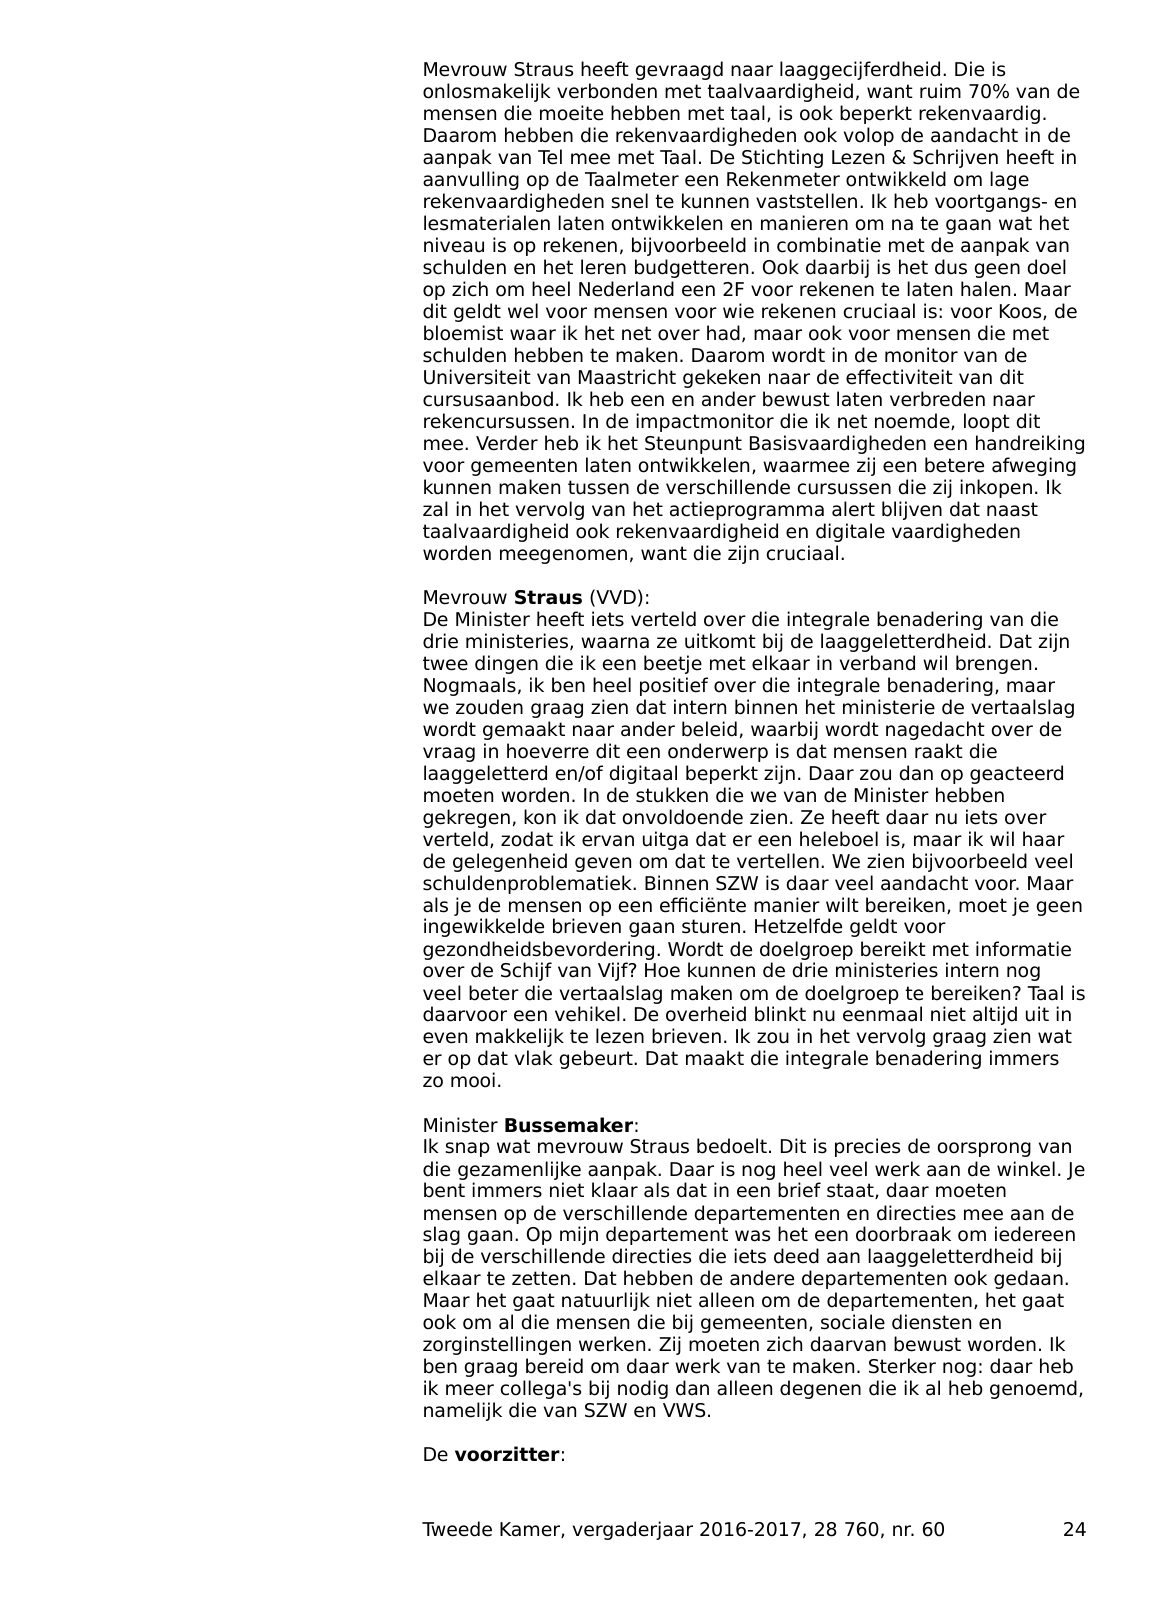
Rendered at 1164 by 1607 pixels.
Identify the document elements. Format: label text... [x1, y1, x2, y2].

text De Minister heeft iets verteld over die integrale benadering van die drie ministeries, waarna ze uitkomt bij de laaggeletterdheid. Dat zijn twee dingen die ik een beetje met elkaar in verband wil brengen. Nogmaals, ik ben heel positief over die integrale benadering, maar we zouden graag zien dat intern binnen het ministerie de vertaalslag wordt gemaakt naar ander beleid, waarbij wordt nagedacht over de vraag in hoeverre dit een onderwerp is dat mensen raakt die laaggeletterd en/of digitaal beperkt zijn. Daar zou dan op geacteerd moeten worden. In de stukken die we van de Minister hebben gekregen, kon ik dat onvoldoende zien. Ze heeft daar nu iets over verteld, zodat ik ervan uitga dat er een heleboel is, maar ik wil haar de gelegenheid geven om dat te vertellen. We zien bijvoorbeeld veel schuldenproblematiek. Binnen SZW is daar veel aandacht voor. Maar als je de mensen op een efficiënte manier wilt bereiken, moet je geen ingewikkelde brieven gaan sturen. Hetzelfde geldt voor gezondheidsbevordering. Wordt de doelgroep bereikt met informatie over de Schijf van Vijf? Hoe kunnen de drie ministeries intern nog veel beter die vertaalslag maken om de doelgroep te bereiken? Taal is daarvoor een vehikel. De overheid blinkt nu eenmaal niet altijd uit in even makkelijk te lezen brieven. Ik zou in het vervolg graag zien wat er op dat vlak gebeurt. Dat maakt die integrale benadering immers zo mooi. [422, 609, 1087, 1092]
text Mevrouw Straus heeft gevraagd naar laaggecijferdheid. Die is onlosmakelijk verbonden met taalvaardigheid, want ruim 70% van de mensen die moeite hebben met taal, is ook beperkt rekenvaardig. Daarom hebben die rekenvaardigheden ook volop de aandacht in de aanpak van Tel mee met Taal. De Stichting Lezen & Schrijven heeft in aanvulling op de Taalmeter een Rekenmeter ontwikkeld om lage rekenvaardigheden snel te kunnen vaststellen. Ik heb voortgangs- en lesmaterialen laten ontwikkelen en manieren om na te gaan wat het niveau is op rekenen, bijvoorbeeld in combinatie met de aanpak van schulden en het leren budgetteren. Ook daarbij is het dus geen doel op zich om heel Nederland een 2F voor rekenen te laten halen. Maar dit geldt wel voor mensen voor wie rekenen cruciaal is: voor Koos, de bloemist waar ik het net over had, maar ook voor mensen die met schulden hebben te maken. Daarom wordt in de monitor van de Universiteit van Maastricht gekeken naar de effectiviteit van dit cursusaanbod. Ik heb een en ander bewust laten verbreden naar rekencursussen. In de impactmonitor die ik net noemde, loopt dit mee. Verder heb ik het Steunpunt Basisvaardigheden een handreiking voor gemeenten laten ontwikkelen, waarmee zij een betere afweging kunnen maken tussen de verschillende cursussen die zij inkopen. Ik zal in het vervolg van het actieprogramma alert blijven dat naast taalvaardigheid ook rekenvaardigheid en digitale vaardigheden worden meegenomen, want die zijn cruciaal. [422, 59, 1087, 564]
text De voorzitter: [422, 1444, 1087, 1466]
text Ik snap wat mevrouw Straus bedoelt. Dit is precies de oorsprong van die gezamenlijke aanpak. Daar is nog heel veel werk aan de winkel. Je bent immers niet klaar als dat in een brief staat, daar moeten mensen op de verschillende departementen en directies mee aan de slag gaan. Op mijn departement was het een doorbraak om iedereen bij de verschillende directies die iets deed aan laaggeletterdheid bij elkaar te zetten. Dat hebben de andere departementen ook gedaan. Maar het gaat natuurlijk niet alleen om de departementen, het gaat ook om al die mensen die bij gemeenten, sociale diensten en zorginstellingen werken. Zij moeten zich daarvan bewust worden. Ik ben graag bereid om daar werk van te maken. Sterker nog: daar heb ik meer collega's bij nodig dan alleen degenen die ik al heb genoemd, namelijk die van SZW en VWS. [422, 1136, 1087, 1422]
text Mevrouw Straus (VVD): [422, 587, 1087, 609]
text Minister Bussemaker: [422, 1114, 1087, 1136]
